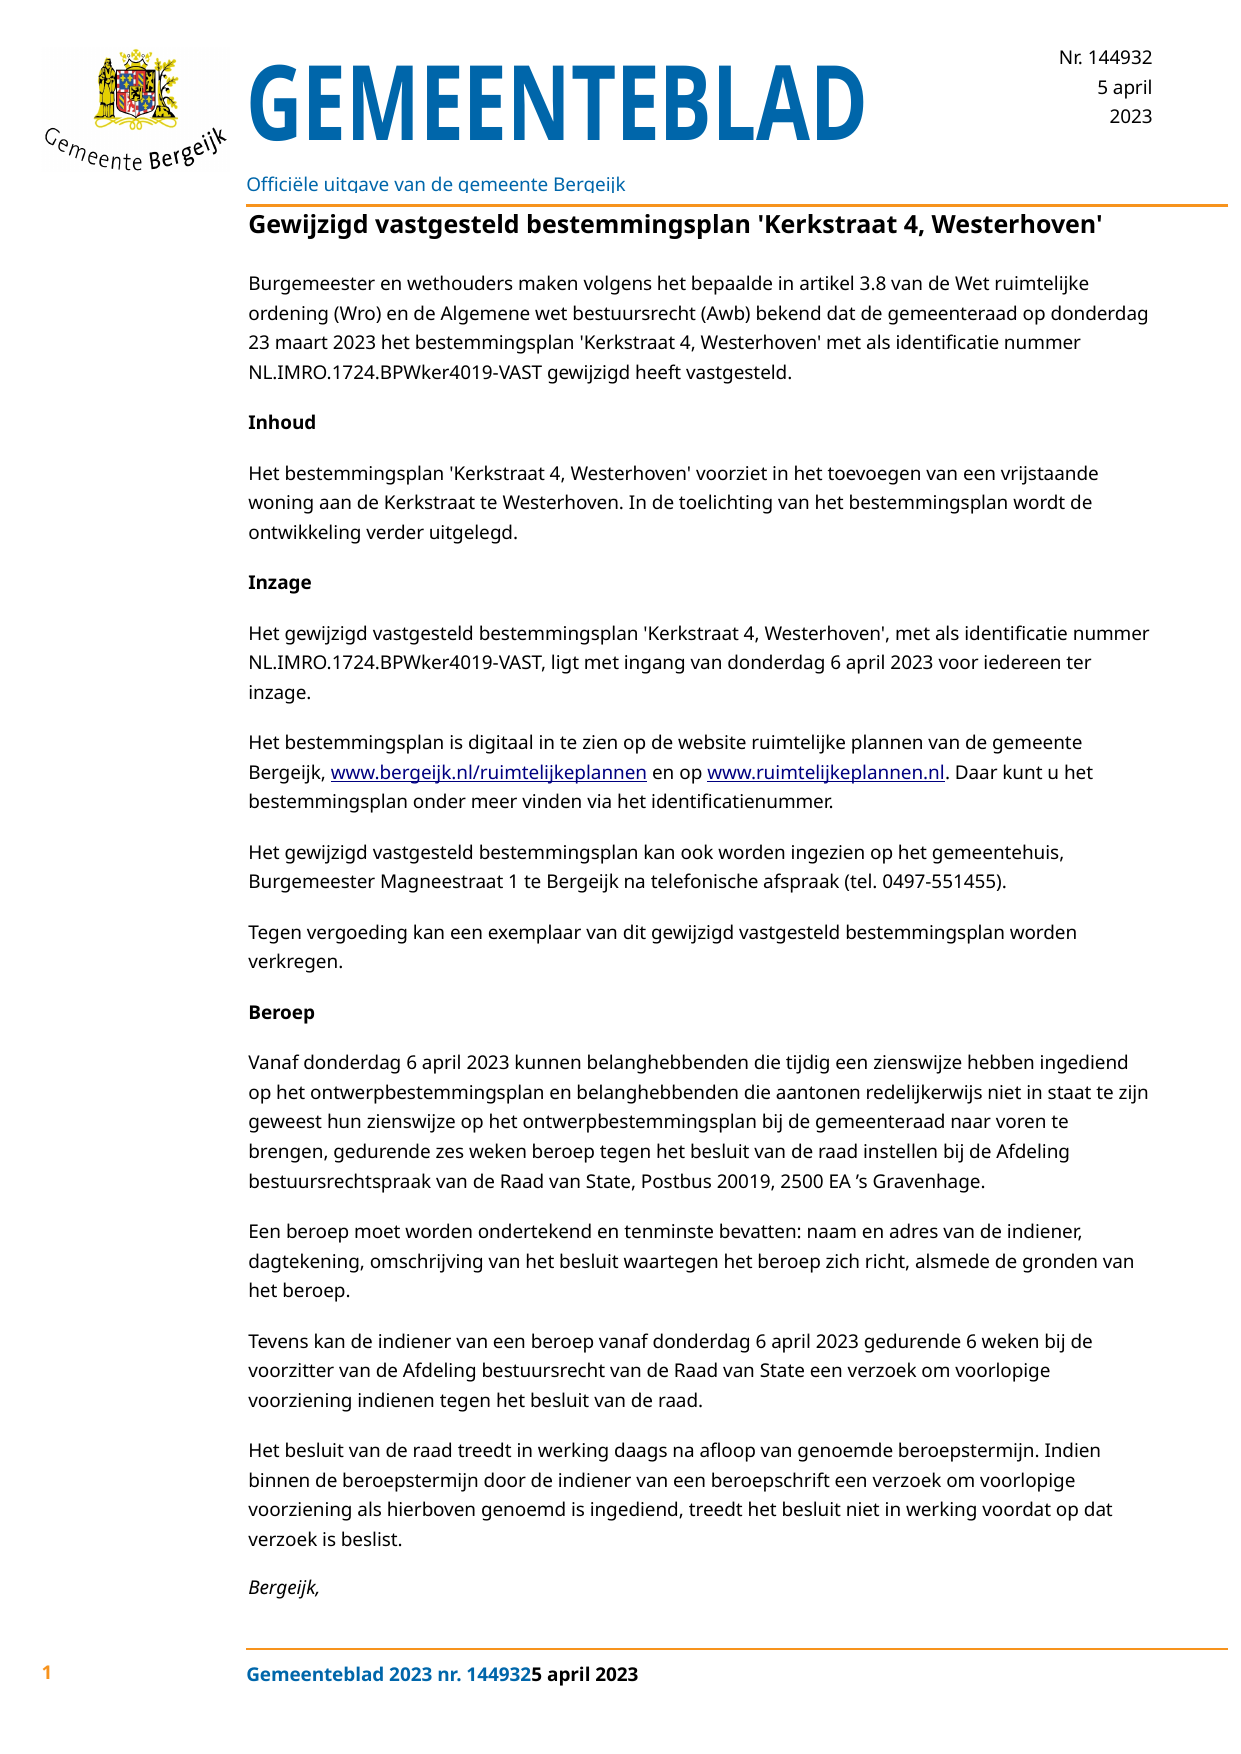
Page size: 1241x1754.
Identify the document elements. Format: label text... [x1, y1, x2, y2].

text Beroep [248, 999, 1152, 1025]
text Het bestemmingsplan is digitaal in te zien op de website ruimtelijke plannen van de gemeente Bergeijk, www.bergeijk.nl/ruimtelijkeplannen en op www.ruimtelijkeplannen.nl. Daar kunt u het bestemmingsplan onder meer vinden via het identificatienummer. [248, 729, 1152, 814]
text Inzage [248, 569, 1152, 595]
text Gewijzigd vastgesteld bestemmingsplan 'Kerkstraat 4, Westerhoven' [248, 207, 1152, 241]
text Het besluit van de raad treedt in werking daags na afloop van genoemde beroepstermijn. Indien binnen de beroepstermijn door de indiener van een beroepschrift een verzoek om voorlopige voorziening als hierboven genoemd is ingediend, treedt het besluit niet in werking voordat op dat verzoek is beslist. [248, 1437, 1152, 1552]
text Inhoud [248, 409, 1152, 435]
text Bergeijk, [248, 1574, 1152, 1600]
text Het gewijzigd vastgesteld bestemmingsplan kan ook worden ingezien op het gemeentehuis, Burgemeester Magneestraat 1 te Bergeijk na telefonische afspraak (tel. 0497-551455). [248, 839, 1152, 894]
text Tevens kan de indiener van een beroep vanaf donderdag 6 april 2023 gedurende 6 weken bij de voorzitter van de Afdeling bestuursrecht van de Raad van State een verzoek om voorlopige voorziening indienen tegen het besluit van de raad. [248, 1328, 1152, 1413]
text Tegen vergoeding kan een exemplaar van dit gewijzigd vastgesteld bestemmingsplan worden verkregen. [248, 919, 1152, 974]
text Het bestemmingsplan 'Kerkstraat 4, Westerhoven' voorziet in het toevoegen van een vrijstaande woning aan de Kerkstraat te Westerhoven. In de toelichting van het bestemmingsplan wordt de ontwikkeling verder uitgelegd. [248, 460, 1152, 545]
text Vanaf donderdag 6 april 2023 kunnen belanghebbenden die tijdig een zienswijze hebben ingediend op het ontwerpbestemmingsplan en belanghebbenden die aantonen redelijkerwijs niet in staat te zijn geweest hun zienswijze op het ontwerpbestemmingsplan bij de gemeenteraad naar voren te brengen, gedurende zes weken beroep tegen het besluit van de raad instellen bij de Afdeling bestuursrechtspraak van de Raad van State, Postbus 20019, 2500 EA ’s Gravenhage. [248, 1049, 1152, 1193]
text Het gewijzigd vastgesteld bestemmingsplan 'Kerkstraat 4, Westerhoven', met als identificatie nummer NL.IMRO.1724.BPWker4019-VAST, ligt met ingang van donderdag 6 april 2023 voor iedereen ter inzage. [248, 620, 1152, 705]
text Burgemeester en wethouders maken volgens het bepaalde in artikel 3.8 van de Wet ruimtelijke ordening (Wro) en de Algemene wet bestuursrecht (Awb) bekend dat de gemeenteraad op donderdag 23 maart 2023 het bestemmingsplan 'Kerkstraat 4, Westerhoven' met als identificatie nummer NL.IMRO.1724.BPWker4019-VAST gewijzigd heeft vastgesteld. [248, 270, 1152, 385]
text Een beroep moet worden ondertekend en tenminste bevatten: naam en adres van de indiener, dagtekening, omschrijving van het besluit waartegen het beroep zich richt, alsmede de gronden van het beroep. [248, 1218, 1152, 1303]
picture [41, 47, 231, 172]
